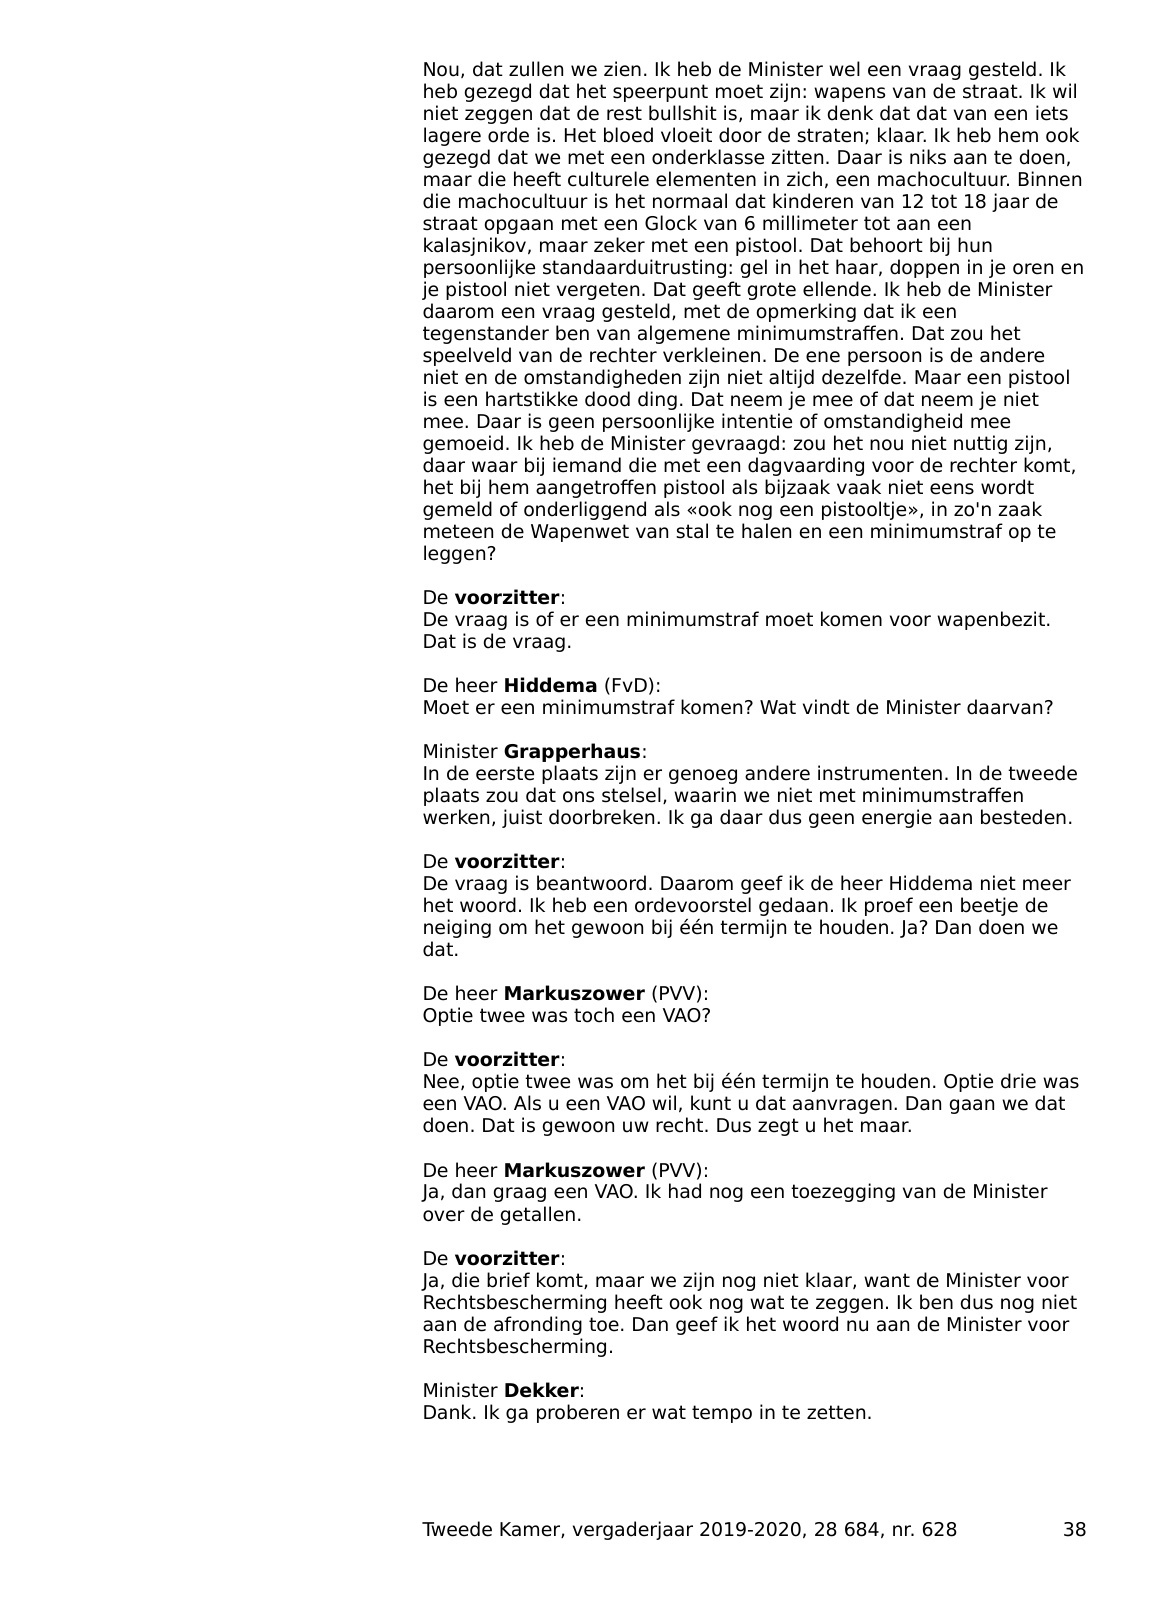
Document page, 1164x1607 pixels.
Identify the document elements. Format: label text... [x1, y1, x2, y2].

text Nee, optie twee was om het bij één termijn te houden. Optie drie was een VAO. Als u een VAO wil, kunt u dat aanvragen. Dan gaan we dat doen. Dat is gewoon uw recht. Dus zegt u het maar. [422, 1071, 1087, 1137]
text De heer Markuszower (PVV): [422, 1159, 1087, 1181]
text Optie twee was toch een VAO? [422, 1005, 1087, 1027]
text De heer Markuszower (PVV): [422, 983, 1087, 1005]
text De voorzitter: [422, 1248, 1087, 1269]
text De voorzitter: [422, 851, 1087, 873]
text In de eerste plaats zijn er genoeg andere instrumenten. In de tweede plaats zou dat ons stelsel, waarin we niet met minimumstraffen werken, juist doorbreken. Ik ga daar dus geen energie aan besteden. [422, 763, 1087, 829]
text De vraag is beantwoord. Daarom geef ik de heer Hiddema niet meer het woord. Ik heb een ordevoorstel gedaan. Ik proef een beetje de neiging om het gewoon bij één termijn te houden. Ja? Dan doen we dat. [422, 873, 1087, 961]
text Moet er een minimumstraf komen? Wat vindt de Minister daarvan? [422, 697, 1087, 719]
text Dank. Ik ga proberen er wat tempo in te zetten. [422, 1402, 1087, 1424]
text De voorzitter: [422, 587, 1087, 609]
text Minister Dekker: [422, 1380, 1087, 1402]
text Ja, dan graag een VAO. Ik had nog een toezegging van de Minister over de getallen. [422, 1181, 1087, 1225]
text De voorzitter: [422, 1049, 1087, 1071]
text Nou, dat zullen we zien. Ik heb de Minister wel een vraag gesteld. Ik heb gezegd dat het speerpunt moet zijn: wapens van de straat. Ik wil niet zeggen dat de rest bullshit is, maar ik denk dat dat van een iets lagere orde is. Het bloed vloeit door de straten; klaar. Ik heb hem ook gezegd dat we met een onderklasse zitten. Daar is niks aan te doen, maar die heeft culturele elementen in zich, een machocultuur. Binnen die machocultuur is het normaal dat kinderen van 12 tot 18 jaar de straat opgaan met een Glock van 6 millimeter tot aan een kalasjnikov, maar zeker met een pistool. Dat behoort bij hun persoonlijke standaarduitrusting: gel in het haar, doppen in je oren en je pistool niet vergeten. Dat geeft grote ellende. Ik heb de Minister daarom een vraag gesteld, met de opmerking dat ik een tegenstander ben van algemene minimumstraffen. Dat zou het speelveld van de rechter verkleinen. De ene persoon is de andere niet en de omstandigheden zijn niet altijd dezelfde. Maar een pistool is een hartstikke dood ding. Dat neem je mee of dat neem je niet mee. Daar is geen persoonlijke intentie of omstandigheid mee gemoeid. Ik heb de Minister gevraagd: zou het nou niet nuttig zijn, daar waar bij iemand die met een dagvaarding voor de rechter komt, het bij hem aangetroffen pistool als bijzaak vaak niet eens wordt gemeld of onderliggend als «ook nog een pistooltje», in zo'n zaak meteen de Wapenwet van stal te halen en een minimumstraf op te leggen? [422, 59, 1087, 564]
text De vraag is of er een minimumstraf moet komen voor wapenbezit. Dat is de vraag. [422, 609, 1087, 653]
text Minister Grapperhaus: [422, 741, 1087, 763]
text De heer Hiddema (FvD): [422, 675, 1087, 697]
text Ja, die brief komt, maar we zijn nog niet klaar, want de Minister voor Rechtsbescherming heeft ook nog wat te zeggen. Ik ben dus nog niet aan de afronding toe. Dan geef ik het woord nu aan de Minister voor Rechtsbescherming. [422, 1269, 1087, 1357]
